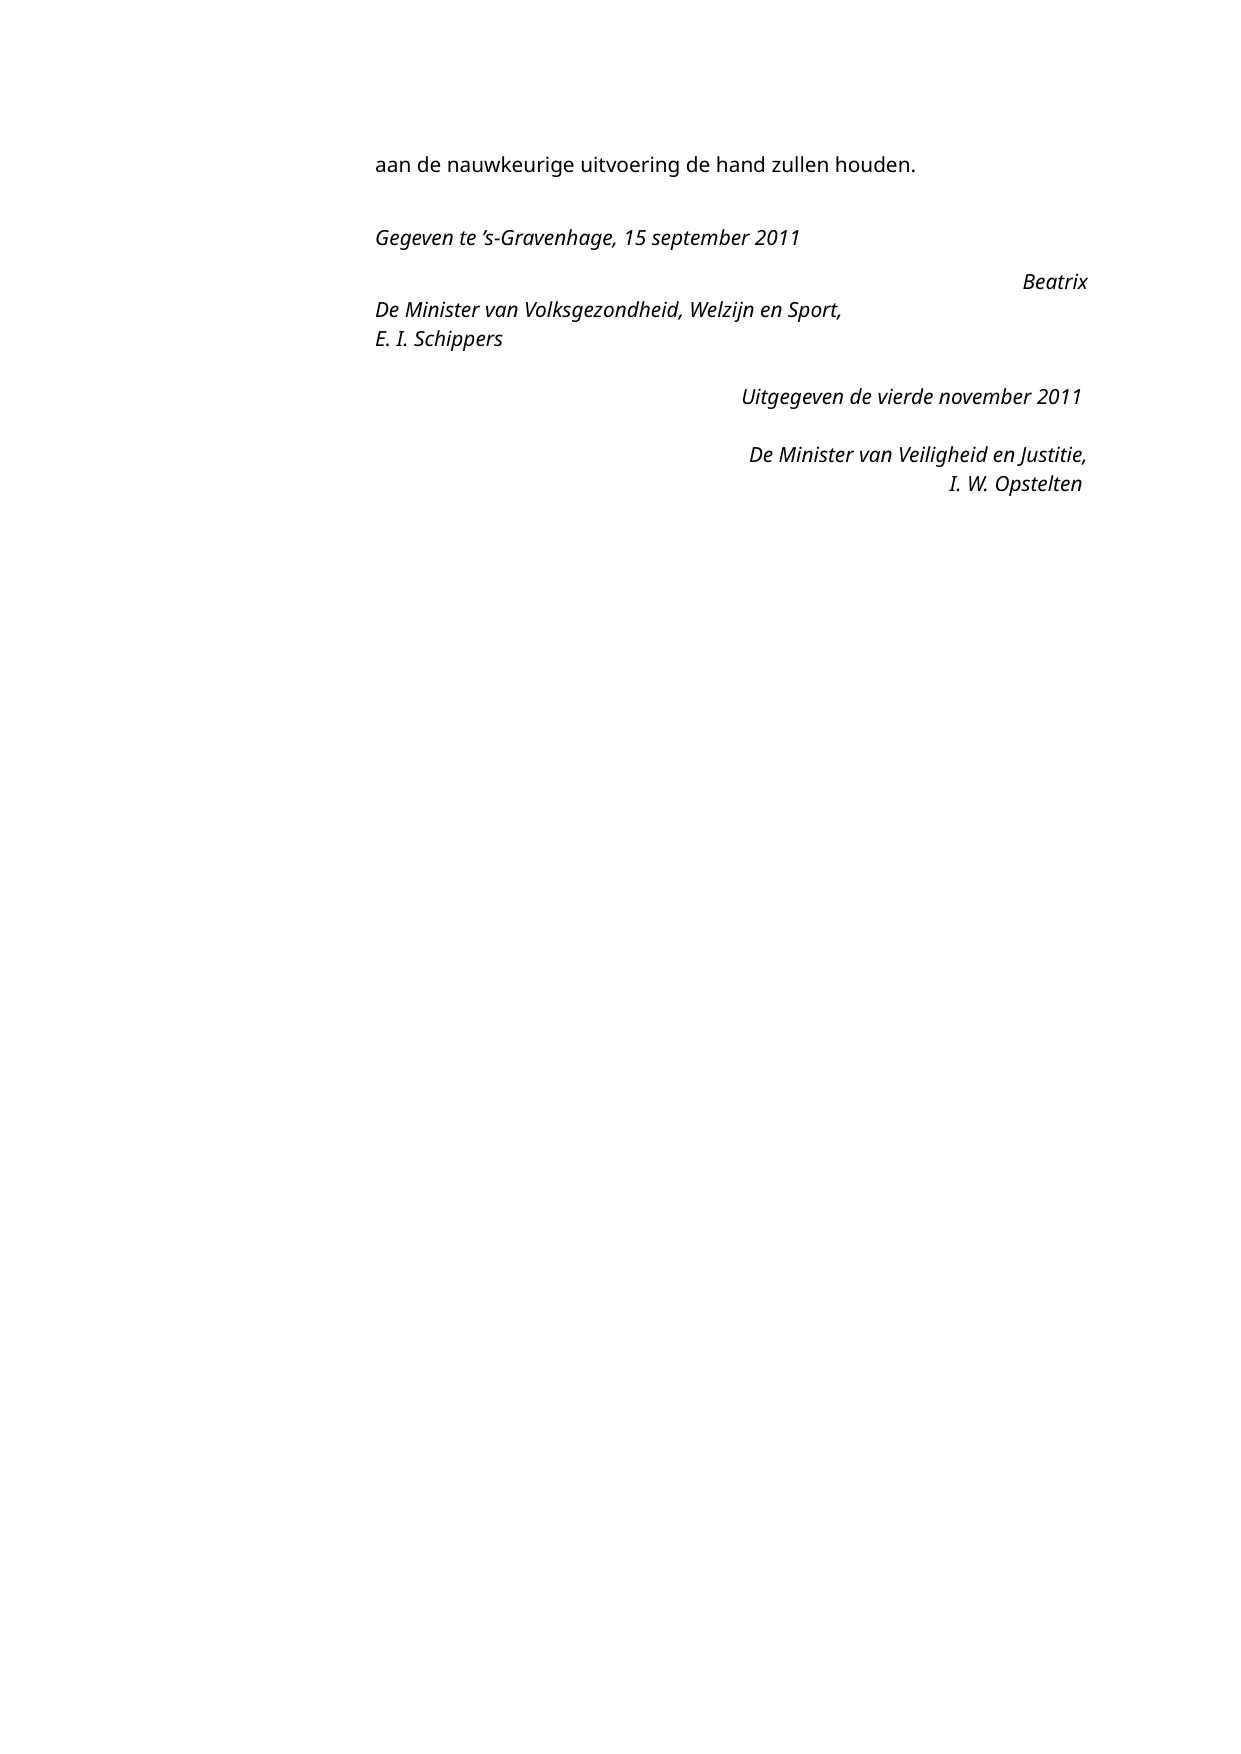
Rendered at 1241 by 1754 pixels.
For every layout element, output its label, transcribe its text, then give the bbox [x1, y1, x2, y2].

text De Minister van Veiligheid en Justitie, [375, 441, 1090, 469]
text Beatrix [375, 267, 1090, 295]
text De Minister van Volksgezondheid, Welzijn en Sport, [375, 295, 1090, 324]
text Uitgegeven de vierde november 2011 [375, 382, 1090, 411]
text I. W. Opstelten [375, 469, 1090, 497]
text Gegeven te ’s-Gravenhage, 15 september 2011 [375, 223, 1090, 252]
text E. I. Schippers [375, 324, 1090, 352]
text aan de nauwkeurige uitvoering de hand zullen houden. [375, 150, 1090, 178]
